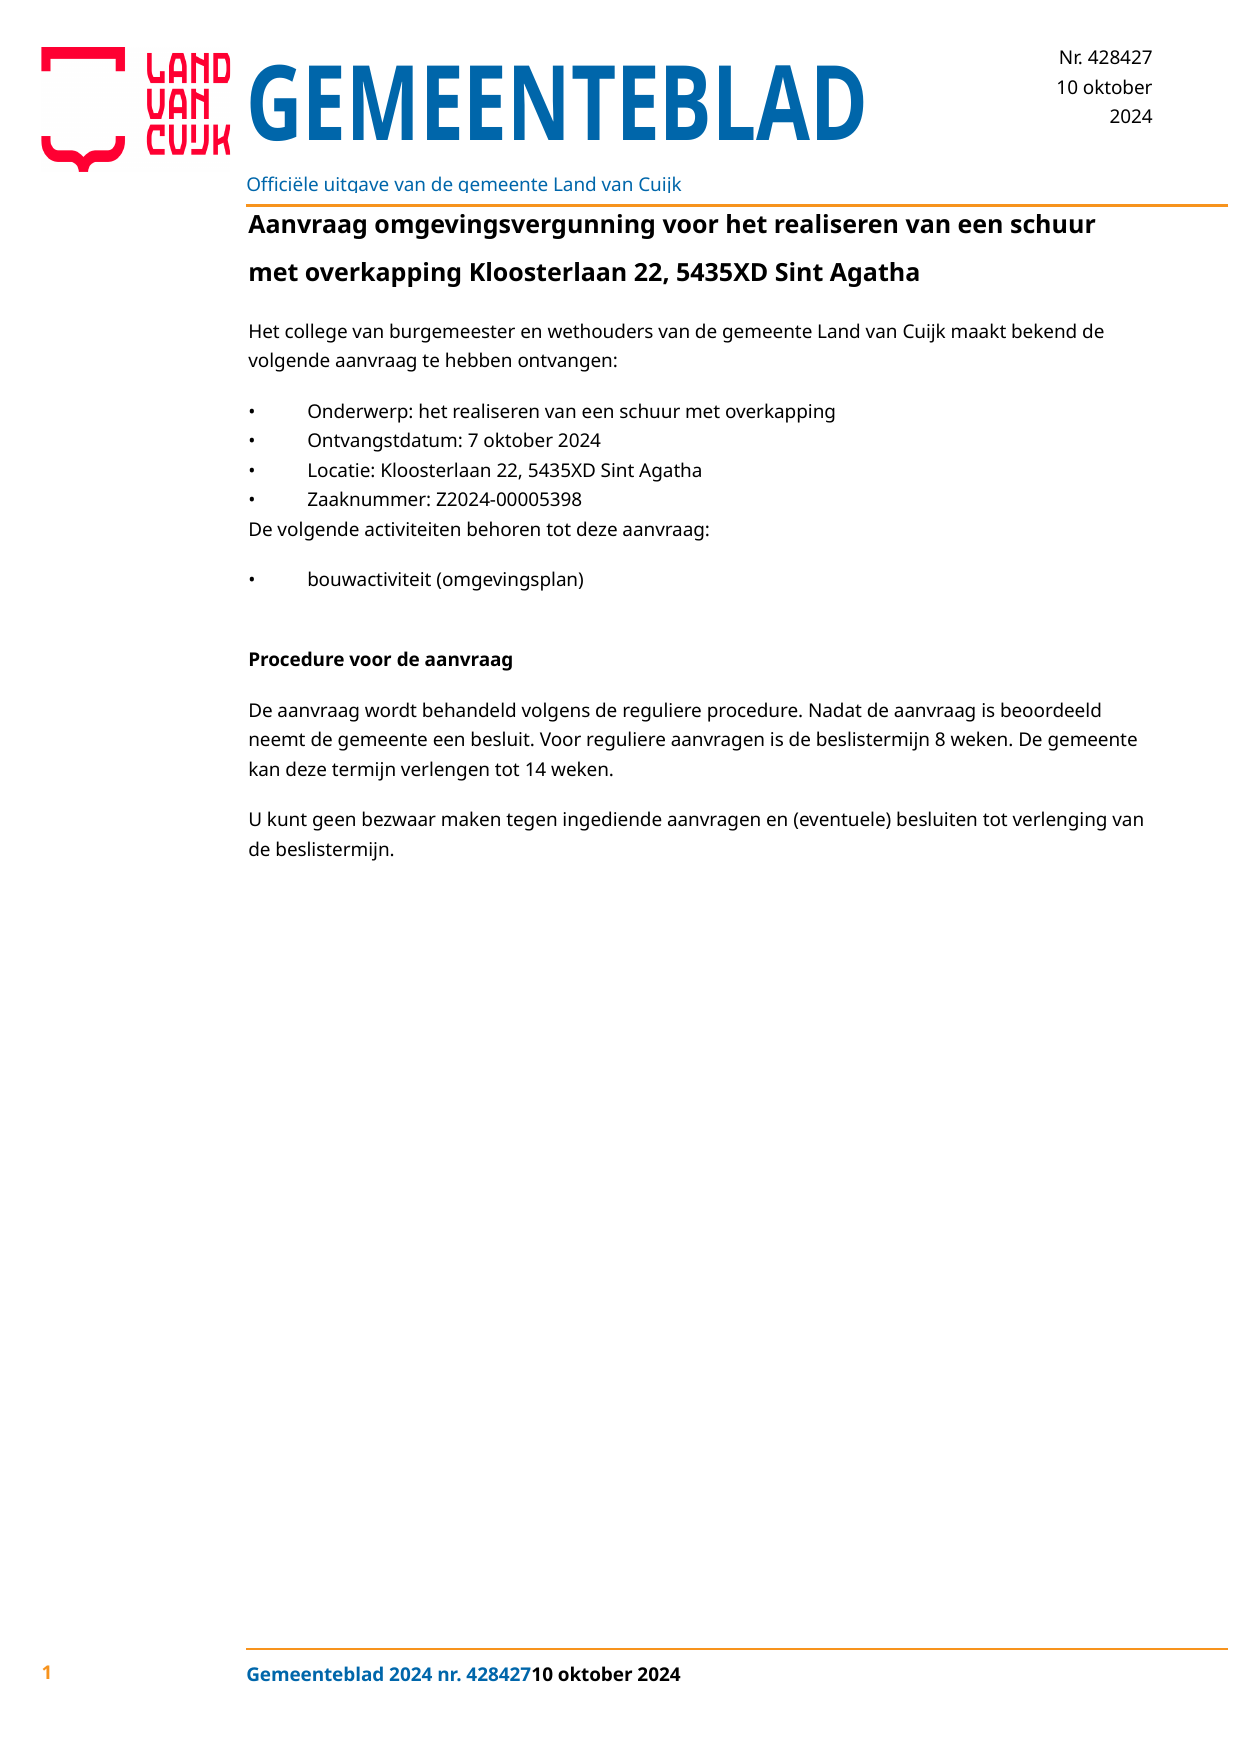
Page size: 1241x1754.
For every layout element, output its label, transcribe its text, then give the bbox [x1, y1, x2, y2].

list Locatie: Kloosterlaan 22, 5435XD Sint Agatha [248, 457, 1152, 483]
text Procedure voor de aanvraag [248, 647, 1152, 672]
text Het college van burgemeester en wethouders van de gemeente Land van Cuijk maakt bekend de volgende aanvraag te hebben ontvangen: [248, 318, 1152, 373]
list Onderwerp: het realiseren van een schuur met overkapping [248, 398, 1152, 424]
text Aanvraag omgevingsvergunning voor het realiseren van een schuur met overkapping Kloosterlaan 22, 5435XD Sint Agatha [248, 207, 1152, 288]
text U kunt geen bezwaar maken tegen ingediende aanvragen en (eventuele) besluiten tot verlenging van de beslistermijn. [248, 807, 1152, 862]
list Ontvangstdatum: 7 oktober 2024 [248, 427, 1152, 453]
list Zaaknummer: Z2024-00005398 [248, 487, 1152, 512]
text De aanvraag wordt behandeld volgens de reguliere procedure. Nadat de aanvraag is beoordeeld neemt de gemeente een besluit. Voor reguliere aanvragen is de beslistermijn 8 weken. De gemeente kan deze termijn verlengen tot 14 weken. [248, 697, 1152, 782]
list bouwactiviteit (omgevingsplan) [248, 567, 1152, 592]
picture [41, 47, 231, 172]
text De volgende activiteiten behoren tot deze aanvraag: [248, 516, 1152, 542]
